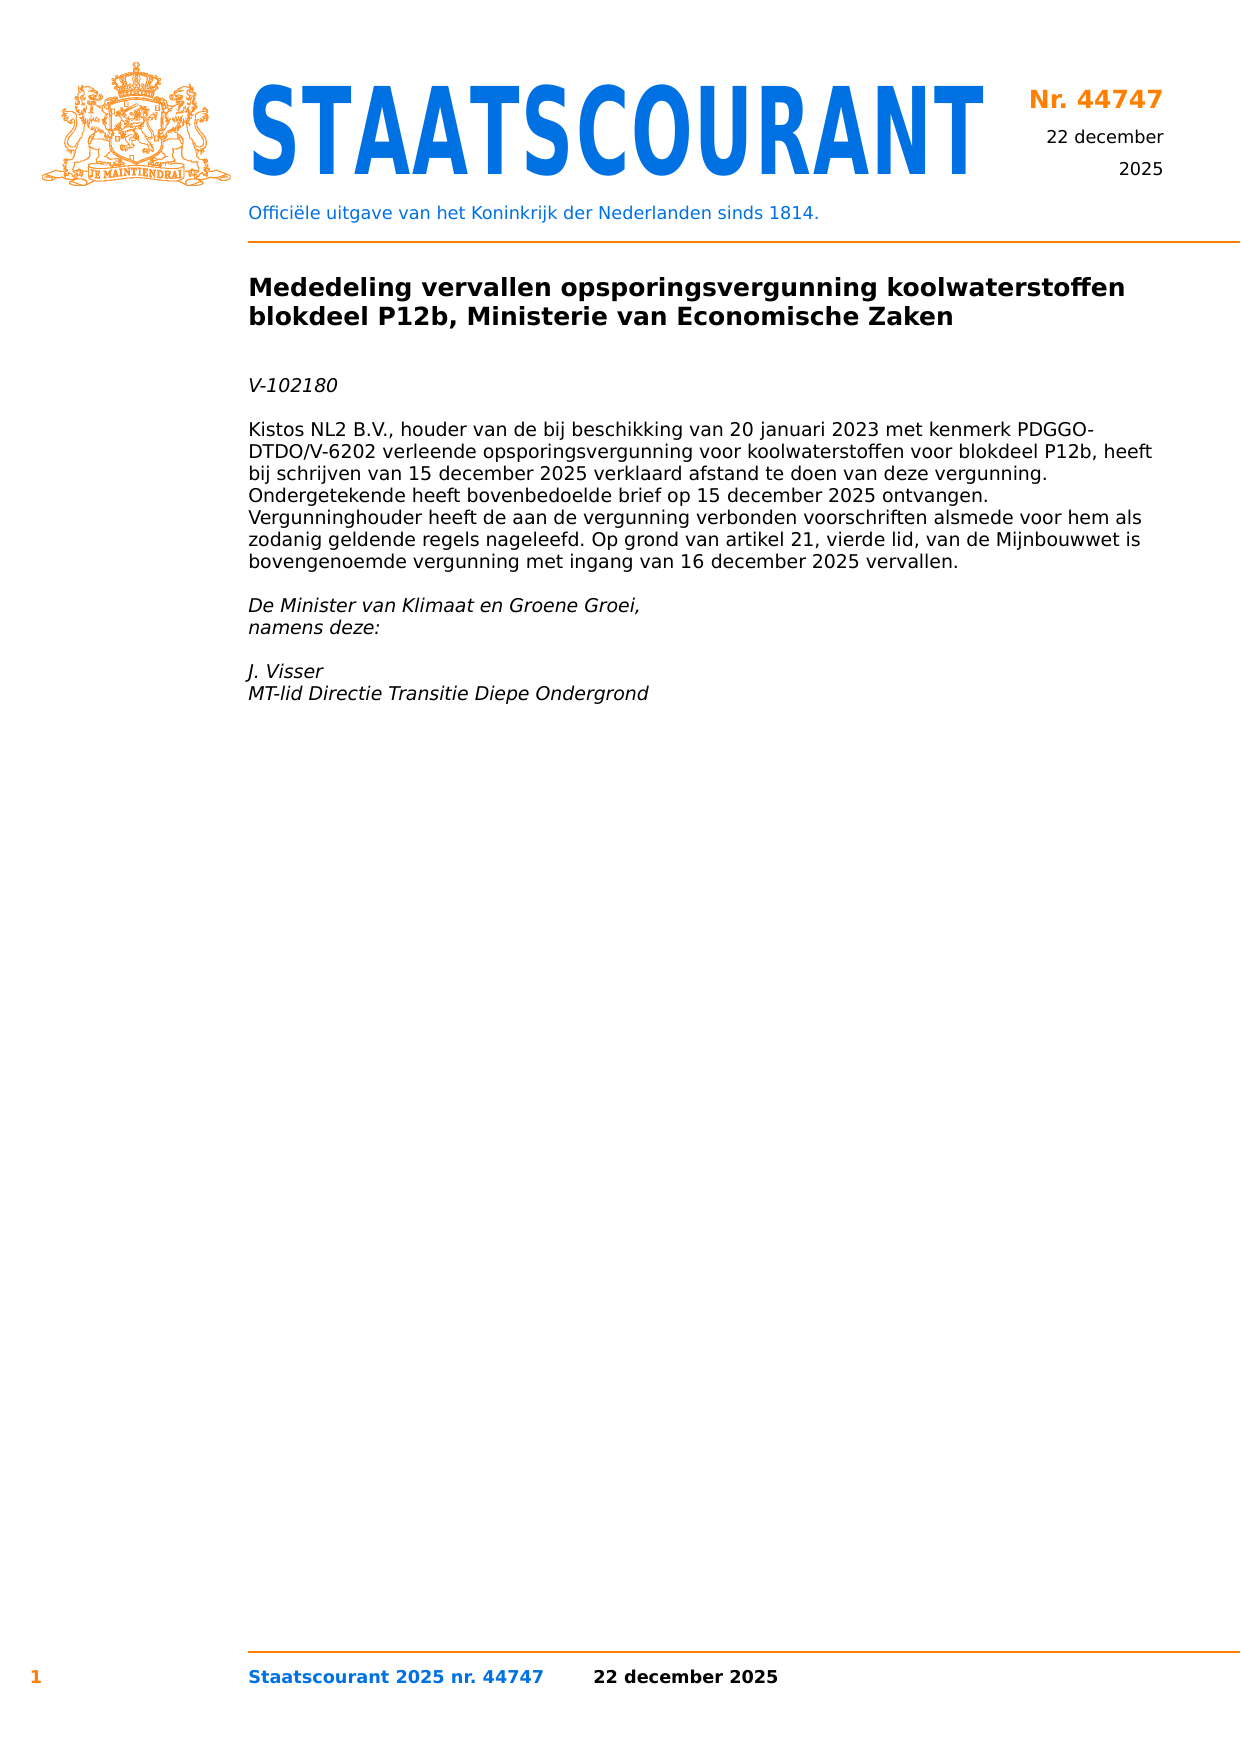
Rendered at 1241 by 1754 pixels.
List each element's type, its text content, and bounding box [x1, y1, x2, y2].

table_cell Officiële uitgave van het Koninkrijk der Nederlanden sinds 1814. [248, 203, 1240, 241]
text V-102180 [248, 375, 1163, 397]
subtitle Mededeling vervallen opsporingsvergunning koolwaterstoffen blokdeel P12b, Ministerie van Economische Zaken [248, 273, 1163, 331]
text Kistos NL2 B.V., houder van de bij beschikking van 20 januari 2023 met kenmerk PDGGO-DTDO/V-6202 verleende opsporingsvergunning voor koolwaterstoffen voor blokdeel P12b, heeft bij schrijven van 15 december 2025 verklaard afstand te doen van deze vergunning. [248, 419, 1163, 485]
table_header STAATSCOURANT [248, 62, 998, 203]
table_cell 22 december [998, 121, 1240, 153]
picture [41, 62, 231, 186]
text Ondergetekende heeft bovenbedoelde brief op 15 december 2025 ontvangen. Vergunninghouder heeft de aan de vergunning verbonden voorschriften alsmede voor hem als zodanig geldende regels nageleefd. Op grond van artikel 21, vierde lid, van de Mijnbouwwet is bovengenoemde vergunning met ingang van 16 december 2025 vervallen. [248, 485, 1163, 573]
text De Minister van Klimaat en Groene Groei, namens deze: J. Visser MT-lid Directie Transitie Diepe Ondergrond [248, 595, 1163, 704]
table_header [25, 62, 248, 241]
table_header Nr. 44747 [998, 62, 1240, 121]
table_cell 2025 [998, 153, 1240, 203]
